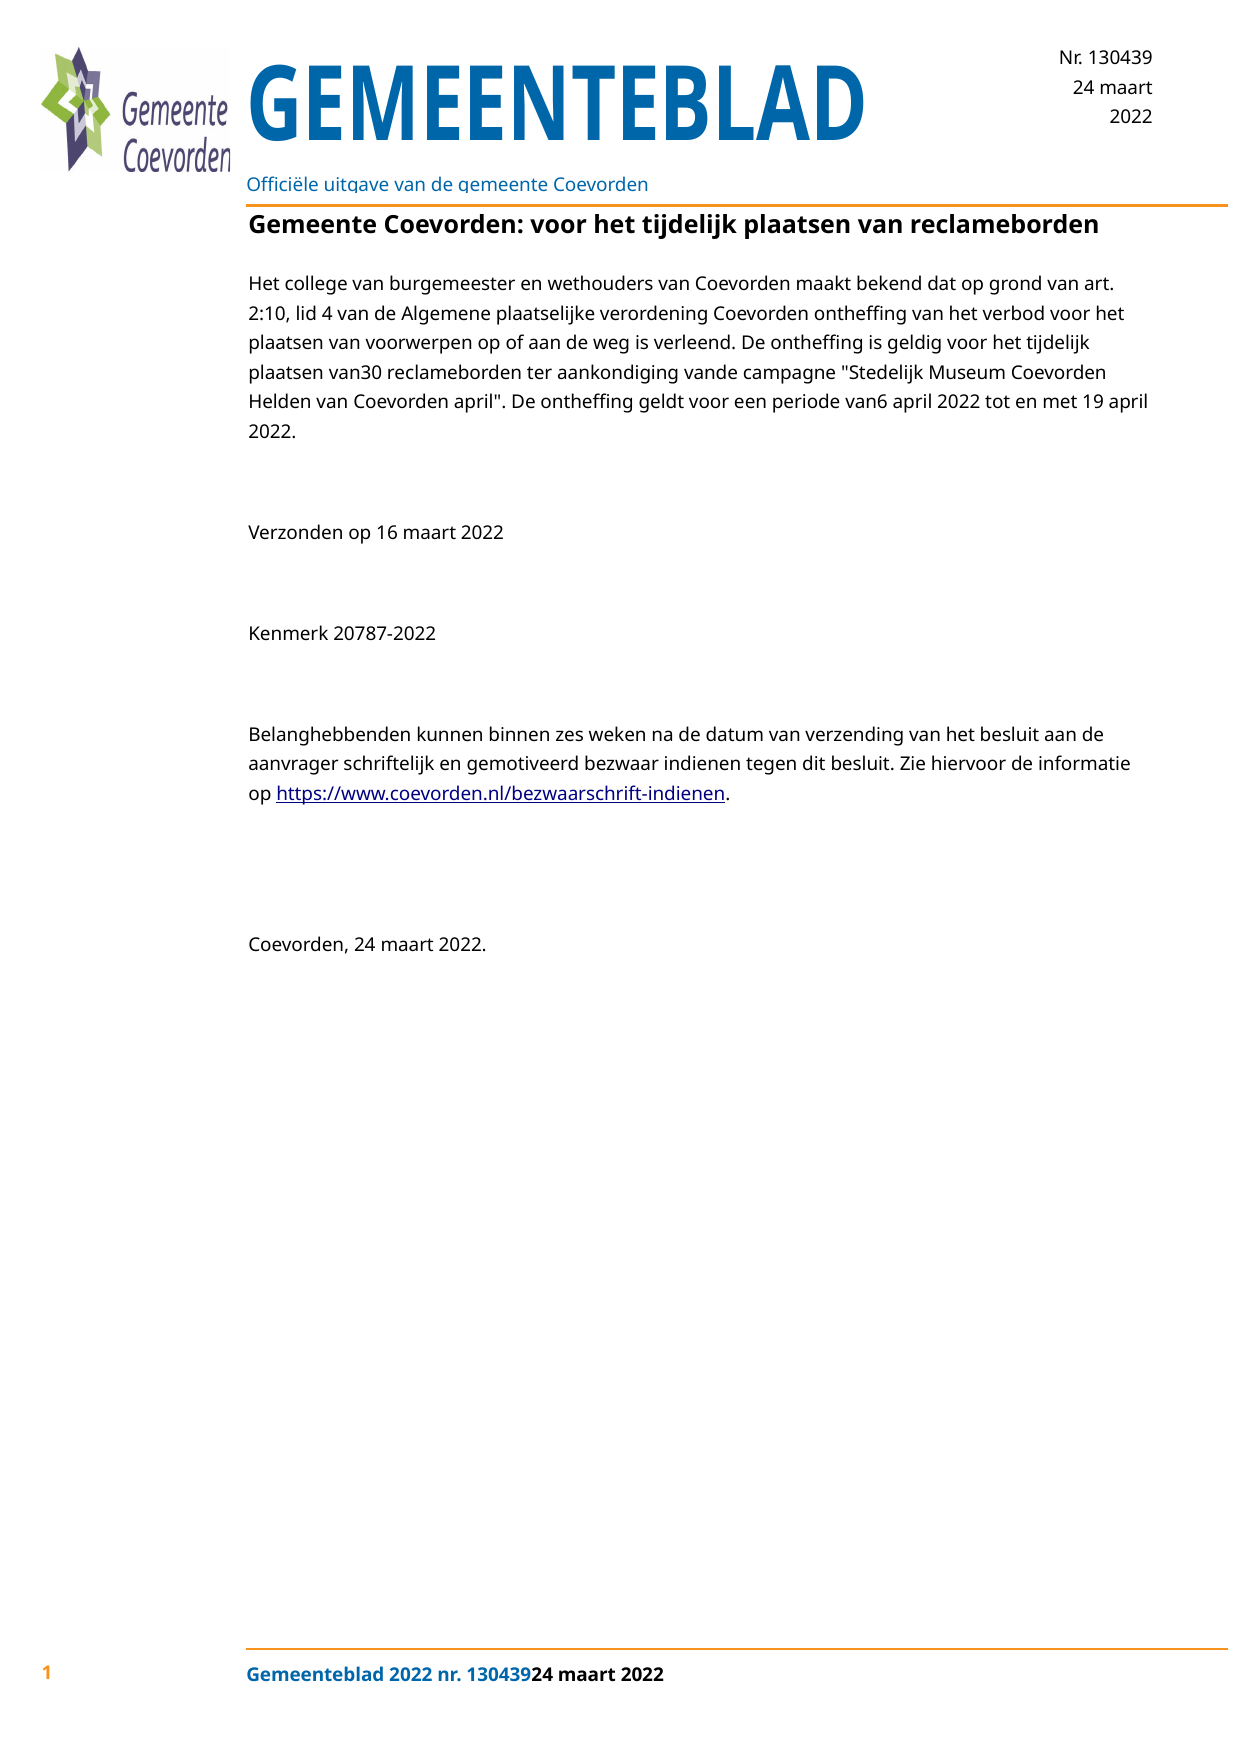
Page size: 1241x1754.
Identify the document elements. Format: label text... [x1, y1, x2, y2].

text Kenmerk 20787-2022 [248, 620, 1152, 646]
text Coevorden, 24 maart 2022. [248, 931, 1152, 957]
text Gemeente Coevorden: voor het tijdelijk plaatsen van reclameborden [248, 207, 1152, 241]
picture [41, 47, 231, 172]
text Belanghebbenden kunnen binnen zes weken na de datum van verzending van het besluit aan de aanvrager schriftelijk en gemotiveerd bezwaar indienen tegen dit besluit. Zie hiervoor de informatie op https://www.coevorden.nl/bezwaarschrift-indienen. [248, 721, 1152, 806]
text Het college van burgemeester en wethouders van Coevorden maakt bekend dat op grond van art. 2:10, lid 4 van de Algemene plaatselijke verordening Coevorden ontheffing van het verbod voor het plaatsen van voorwerpen op of aan de weg is verleend. De ontheffing is geldig voor het tijdelijk plaatsen van30 reclameborden ter aankondiging vande campagne "Stedelijk Museum Coevorden Helden van Coevorden april". De ontheffing geldt voor een periode van6 april 2022 tot en met 19 april 2022. [248, 270, 1152, 444]
text Verzonden op 16 maart 2022 [248, 519, 1152, 545]
